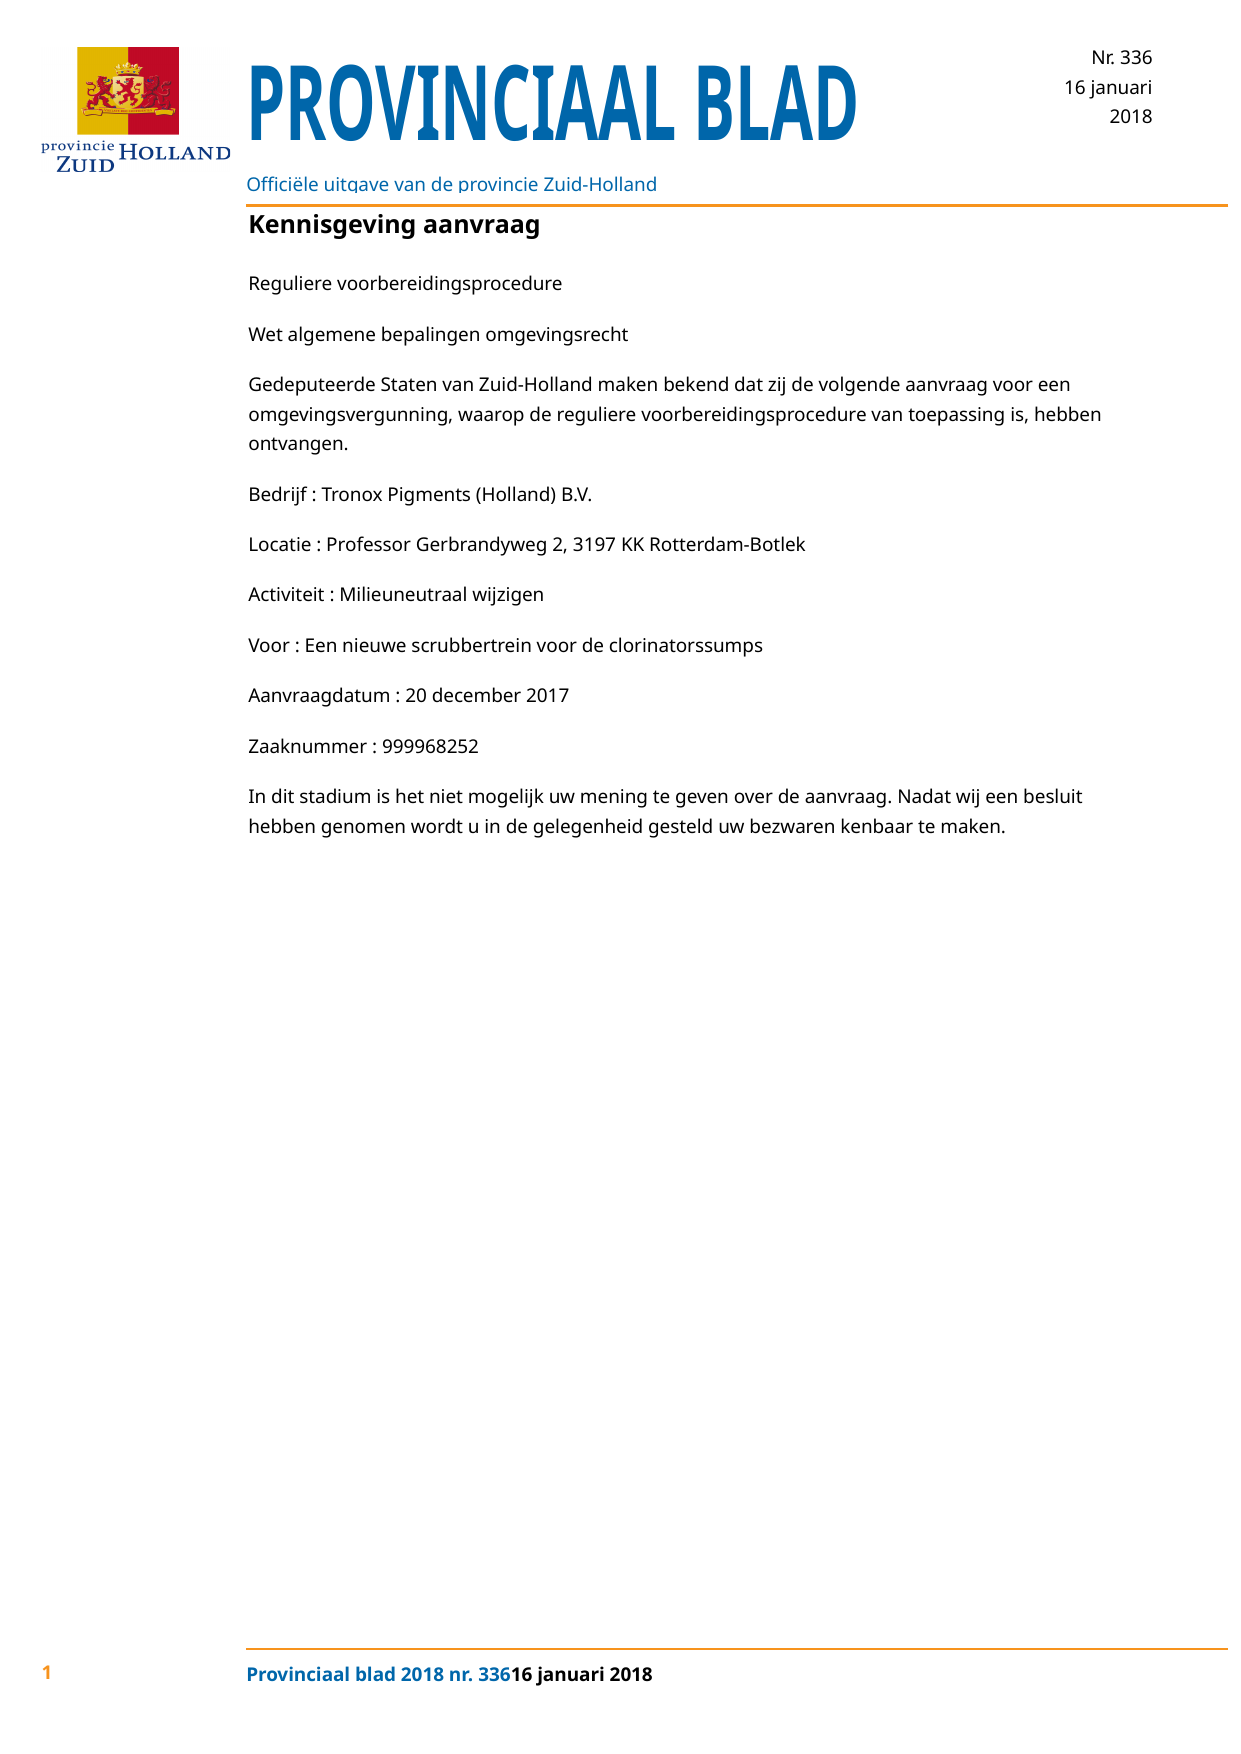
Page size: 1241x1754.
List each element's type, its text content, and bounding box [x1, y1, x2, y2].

text Bedrijf : Tronox Pigments (Holland) B.V. [248, 481, 1152, 506]
text Locatie : Professor Gerbrandyweg 2, 3197 KK Rotterdam-Botlek [248, 531, 1152, 557]
text Zaaknummer : 999968252 [248, 733, 1152, 758]
text Voor : Een nieuwe scrubbertrein voor de clorinatorssumps [248, 632, 1152, 658]
text Gedeputeerde Staten van Zuid-Holland maken bekend dat zij de volgende aanvraag voor een omgevingsvergunning, waarop de reguliere voorbereidingsprocedure van toepassing is, hebben ontvangen. [248, 371, 1152, 456]
text Aanvraagdatum : 20 december 2017 [248, 682, 1152, 708]
text Activiteit : Milieuneutraal wijzigen [248, 582, 1152, 607]
text Reguliere voorbereidingsprocedure [248, 270, 1152, 296]
text In dit stadium is het niet mogelijk uw mening te geven over de aanvraag. Nadat wij een besluit hebben genomen wordt u in de gelegenheid gesteld uw bezwaren kenbaar te maken. [248, 783, 1152, 838]
text Wet algemene bepalingen omgevingsrecht [248, 321, 1152, 346]
text Kennisgeving aanvraag [248, 207, 1152, 241]
picture [41, 47, 231, 172]
